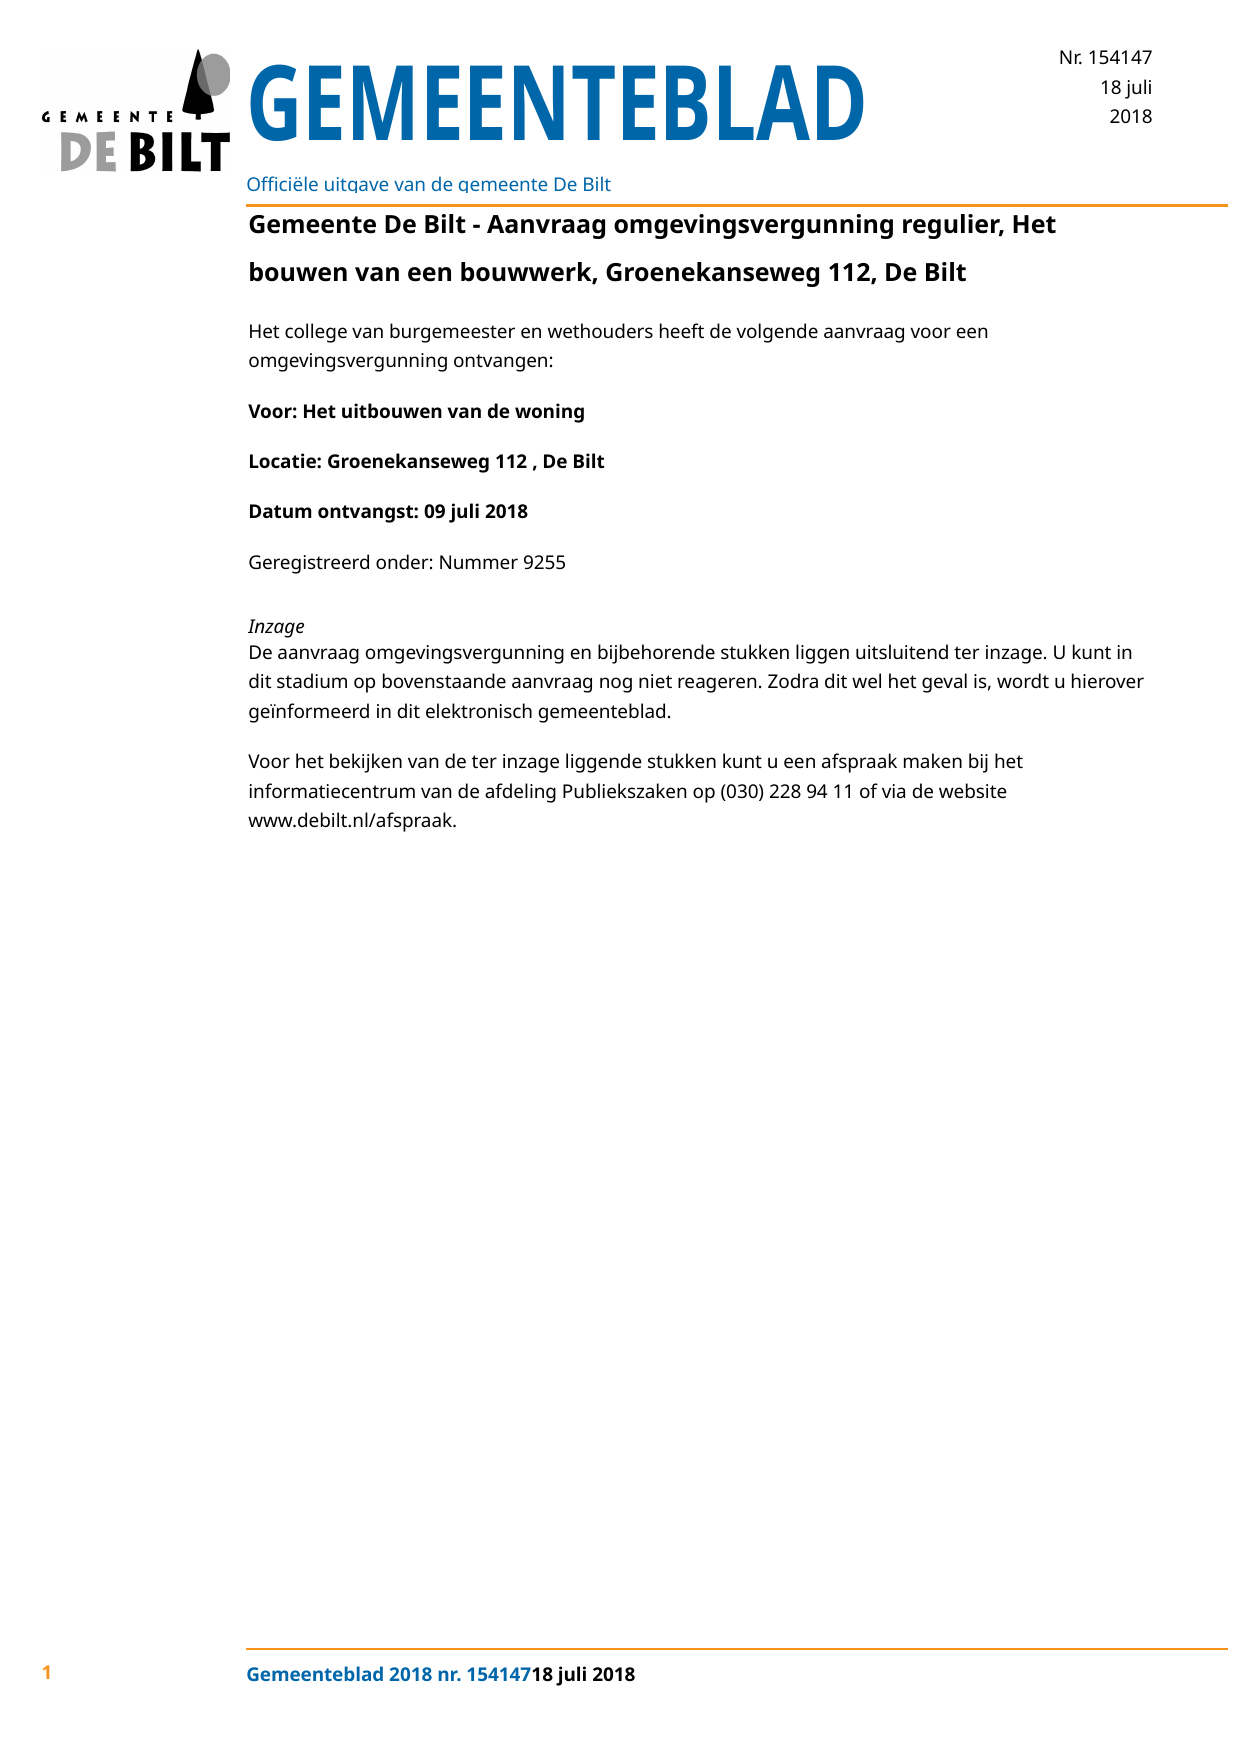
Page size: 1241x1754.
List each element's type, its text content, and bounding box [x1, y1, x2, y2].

text Voor: Het uitbouwen van de woning [248, 398, 1152, 424]
text Locatie: Groenekanseweg 112 , De Bilt [248, 448, 1152, 474]
text Het college van burgemeester en wethouders heeft de volgende aanvraag voor een omgevingsvergunning ontvangen: [248, 318, 1152, 373]
text Gemeente De Bilt - Aanvraag omgevingsvergunning regulier, Het bouwen van een bouwwerk, Groenekanseweg 112, De Bilt [248, 207, 1152, 288]
text De aanvraag omgevingsvergunning en bijbehorende stukken liggen uitsluitend ter inzage. U kunt in dit stadium op bovenstaande aanvraag nog niet reageren. Zodra dit wel het geval is, wordt u hierover geïnformeerd in dit elektronisch gemeenteblad. [248, 639, 1152, 724]
text Inzage [248, 613, 1152, 639]
text Voor het bekijken van de ter inzage liggende stukken kunt u een afspraak maken bij het informatiecentrum van de afdeling Publiekszaken op (030) 228 94 11 of via de website www.debilt.nl/afspraak. [248, 748, 1152, 833]
text Datum ontvangst: 09 juli 2018 [248, 499, 1152, 524]
picture [41, 47, 231, 172]
text Geregistreerd onder: Nummer 9255 [248, 549, 1152, 575]
